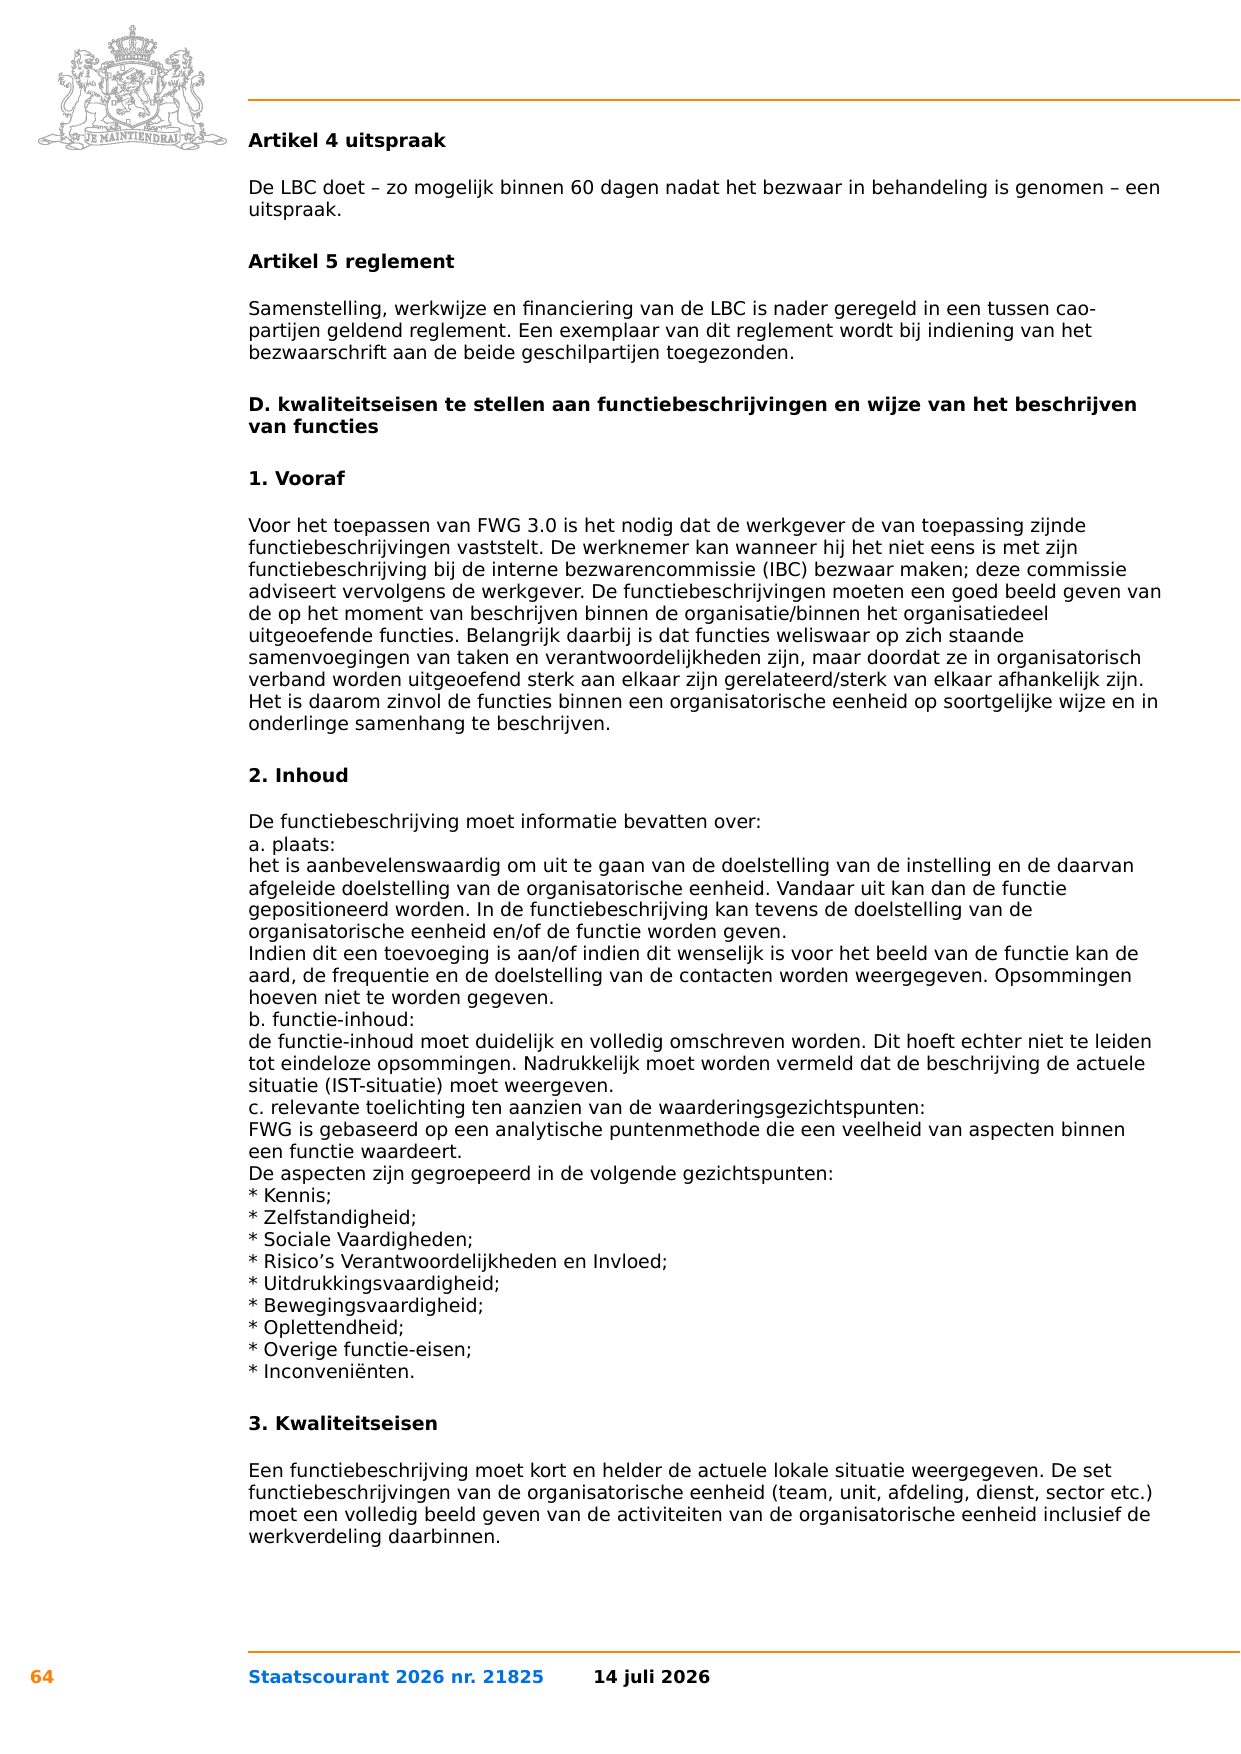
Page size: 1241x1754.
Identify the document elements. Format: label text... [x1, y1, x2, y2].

text Indien dit een toevoeging is aan/of indien dit wenselijk is voor het beeld van de functie kan de aard, de frequentie en de doelstelling van de contacten worden weergegeven. Opsommingen hoeven niet te worden gegeven. [248, 943, 1163, 1009]
text b. functie-inhoud: [248, 1009, 1163, 1031]
subtitle D. kwaliteitseisen te stellen aan functiebeschrijvingen en wijze van het beschrijven van functies [248, 394, 1163, 438]
text De aspecten zijn gegroepeerd in de volgende gezichtspunten: [248, 1163, 1163, 1185]
text * Uitdrukkingsvaardigheid; [248, 1273, 1163, 1295]
text Voor het toepassen van FWG 3.0 is het nodig dat de werkgever de van toepassing zijnde functiebeschrijvingen vaststelt. De werknemer kan wanneer hij het niet eens is met zijn functiebeschrijving bij de interne bezwarencommissie (IBC) bezwaar maken; deze commissie adviseert vervolgens de werkgever. De functiebeschrijvingen moeten een goed beeld geven van de op het moment van beschrijven binnen de organisatie/binnen het organisatiedeel uitgeoefende functies. Belangrijk daarbij is dat functies weliswaar op zich staande samenvoegingen van taken en verantwoordelijkheden zijn, maar doordat ze in organisatorisch verband worden uitgeoefend sterk aan elkaar zijn gerelateerd/sterk van elkaar afhankelijk zijn. Het is daarom zinvol de functies binnen een organisatorische eenheid op soortgelijke wijze en in onderlinge samenhang te beschrijven. [248, 515, 1163, 734]
text * Bewegingsvaardigheid; [248, 1295, 1163, 1317]
text * Overige functie-eisen; [248, 1339, 1163, 1361]
text c. relevante toelichting ten aanzien van de waarderingsgezichtspunten: [248, 1097, 1163, 1119]
text het is aanbevelenswaardig om uit te gaan van de doelstelling van de instelling en de daarvan afgeleide doelstelling van de organisatorische eenheid. Vandaar uit kan dan de functie gepositioneerd worden. In de functiebeschrijving kan tevens de doelstelling van de organisatorische eenheid en/of de functie worden geven. [248, 855, 1163, 943]
text de functie-inhoud moet duidelijk en volledig omschreven worden. Dit hoeft echter niet te leiden tot eindeloze opsommingen. Nadrukkelijk moet worden vermeld dat de beschrijving de actuele situatie (IST-situatie) moet weergeven. [248, 1031, 1163, 1097]
text * Sociale Vaardigheden; [248, 1229, 1163, 1251]
text * Oplettendheid; [248, 1317, 1163, 1339]
subtitle Artikel 5 reglement [248, 251, 1163, 273]
text De LBC doet – zo mogelijk binnen 60 dagen nadat het bezwaar in behandeling is genomen – een uitspraak. [248, 177, 1163, 221]
text * Risico’s Verantwoordelijkheden en Invloed; [248, 1251, 1163, 1273]
text FWG is gebaseerd op een analytische puntenmethode die een veelheid van aspecten binnen een functie waardeert. [248, 1119, 1163, 1163]
subtitle 3. Kwaliteitseisen [248, 1413, 1163, 1435]
text * Inconveniënten. [248, 1361, 1163, 1383]
text a. plaats: [248, 833, 1163, 855]
subtitle Artikel 4 uitspraak [248, 130, 1163, 152]
subtitle 1. Vooraf [248, 468, 1163, 490]
subtitle 2. Inhoud [248, 764, 1163, 786]
text * Kennis; [248, 1185, 1163, 1207]
text Samenstelling, werkwijze en financiering van de LBC is nader geregeld in een tussen cao-partijen geldend reglement. Een exemplaar van dit reglement wordt bij indiening van het bezwaarschrift aan de beide geschilpartijen toegezonden. [248, 298, 1163, 364]
text Een functiebeschrijving moet kort en helder de actuele lokale situatie weergegeven. De set functiebeschrijvingen van de organisatorische eenheid (team, unit, afdeling, dienst, sector etc.) moet een volledig beeld geven van de activiteiten van de organisatorische eenheid inclusief de werkverdeling daarbinnen. [248, 1460, 1163, 1548]
picture [38, 25, 227, 150]
text * Zelfstandigheid; [248, 1207, 1163, 1229]
text De functiebeschrijving moet informatie bevatten over: [248, 811, 1163, 833]
